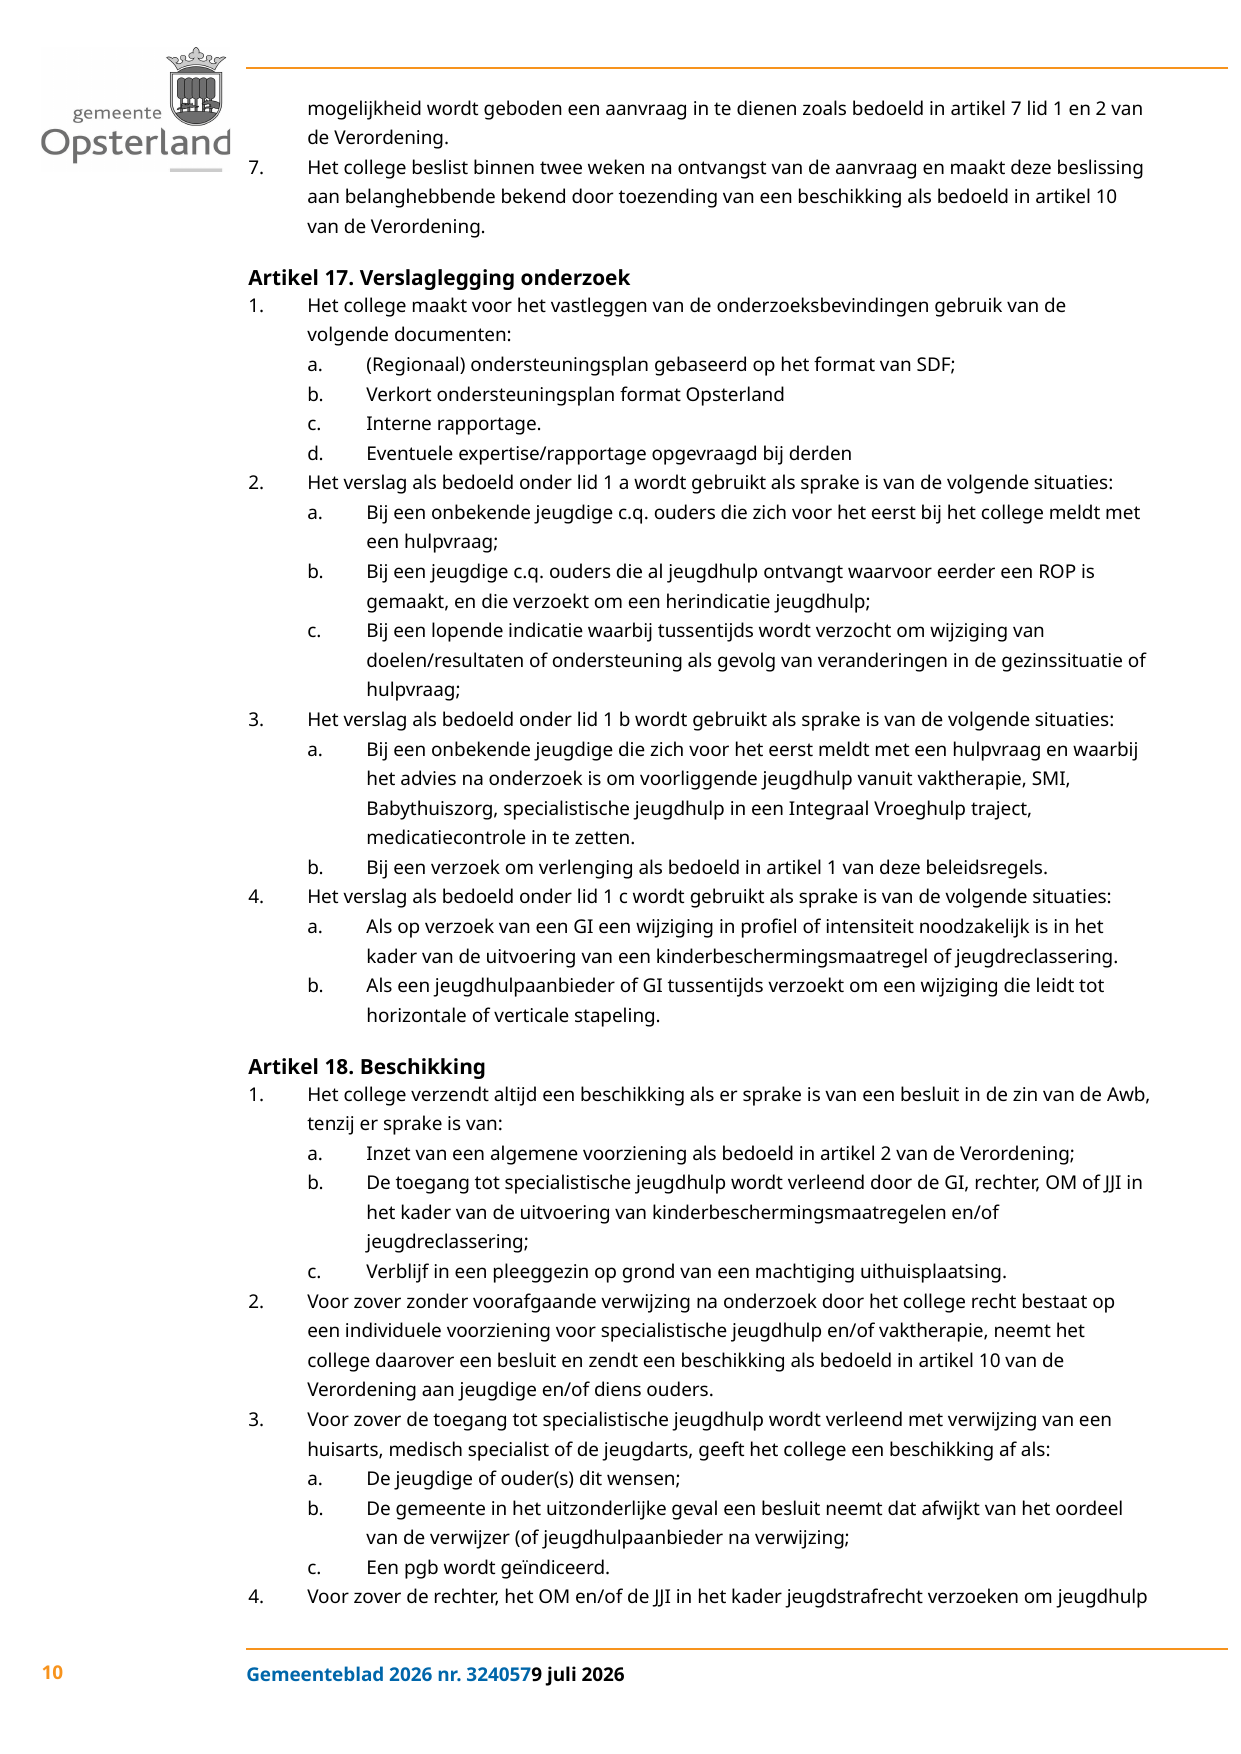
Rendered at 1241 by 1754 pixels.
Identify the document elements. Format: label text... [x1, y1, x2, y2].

picture [41, 47, 231, 172]
list Voor zover de toegang tot specialistische jeugdhulp wordt verleend met verwijzing van een huisarts, medisch specialist of de jeugdarts, geeft het college een beschikking af als: [248, 1406, 1152, 1462]
list Het college beslist binnen twee weken na ontvangst van de aanvraag en maakt deze beslissing aan belanghebbende bekend door toezending van een beschikking als bedoeld in artikel 10 van de Verordening. [248, 154, 1152, 239]
list Als een jeugdhulpaanbieder of GI tussentijds verzoekt om een wijziging die leidt tot horizontale of verticale stapeling. [307, 972, 1152, 1028]
list De gemeente in het uitzonderlijke geval een besluit neemt dat afwijkt van het oordeel van de verwijzer (of jeugdhulpaanbieder na verwijzing; [307, 1495, 1152, 1550]
list Verblijf in een pleeggezin op grond van een machtiging uithuisplaatsing. [307, 1258, 1152, 1284]
list Het verslag als bedoeld onder lid 1 b wordt gebruikt als sprake is van de volgende situaties: [248, 706, 1152, 732]
list Een pgb wordt geïndiceerd. [307, 1554, 1152, 1580]
list Het verslag als bedoeld onder lid 1 a wordt gebruikt als sprake is van de volgende situaties: [248, 469, 1152, 495]
list De toegang tot specialistische jeugdhulp wordt verleend door de GI, rechter, OM of JJI in het kader van de uitvoering van kinderbeschermingsmaatregelen en/of jeugdreclassering; [307, 1169, 1152, 1254]
list Eventuele expertise/rapportage opgevraagd bij derden [307, 440, 1152, 466]
list Bij een verzoek om verlenging als bedoeld in artikel 1 van deze beleidsregels. [307, 854, 1152, 880]
list Het college verzendt altijd een beschikking als er sprake is van een besluit in de zin van de Awb, tenzij er sprake is van: [248, 1081, 1152, 1136]
list Bij een onbekende jeugdige die zich voor het eerst meldt met een hulpvraag en waarbij het advies na onderzoek is om voorliggende jeugdhulp vanuit vaktherapie, SMI, Babythuiszorg, specialistische jeugdhulp in een Integraal Vroeghulp traject, medicatiecontrole in te zetten. [307, 736, 1152, 850]
list Inzet van een algemene voorziening als bedoeld in artikel 2 van de Verordening; [307, 1140, 1152, 1166]
list De jeugdige of ouder(s) dit wensen; [307, 1465, 1152, 1491]
list Bij een lopende indicatie waarbij tussentijds wordt verzocht om wijziging van doelen/resultaten of ondersteuning als gevolg van veranderingen in de gezinssituatie of hulpvraag; [307, 617, 1152, 702]
list mogelijkheid wordt geboden een aanvraag in te dienen zoals bedoeld in artikel 7 lid 1 en 2 van de Verordening. [248, 95, 1152, 150]
list Het verslag als bedoeld onder lid 1 c wordt gebruikt als sprake is van de volgende situaties: [248, 884, 1152, 909]
text Artikel 17. Verslaglegging onderzoek [248, 263, 1152, 292]
list Het college maakt voor het vastleggen van de onderzoeksbevindingen gebruik van de volgende documenten: [248, 292, 1152, 347]
list Interne rapportage. [307, 410, 1152, 436]
list Als op verzoek van een GI een wijziging in profiel of intensiteit noodzakelijk is in het kader van de uitvoering van een kinderbeschermingsmaatregel of jeugdreclassering. [307, 913, 1152, 968]
list (Regionaal) ondersteuningsplan gebaseerd op het format van SDF; [307, 351, 1152, 377]
list Verkort ondersteuningsplan format Opsterland [307, 381, 1152, 406]
text Artikel 18. Beschikking [248, 1052, 1152, 1081]
list Voor zover zonder voorafgaande verwijzing na onderzoek door het college recht bestaat op een individuele voorziening voor specialistische jeugdhulp en/of vaktherapie, neemt het college daarover een besluit en zendt een beschikking als bedoeld in artikel 10 van de Verordening aan jeugdige en/of diens ouders. [248, 1288, 1152, 1402]
list Bij een jeugdige c.q. ouders die al jeugdhulp ontvangt waarvoor eerder een ROP is gemaakt, en die verzoekt om een herindicatie jeugdhulp; [307, 558, 1152, 613]
list Bij een onbekende jeugdige c.q. ouders die zich voor het eerst bij het college meldt met een hulpvraag; [307, 499, 1152, 554]
list Voor zover de rechter, het OM en/of de JJI in het kader jeugdstrafrecht verzoeken om jeugdhulp [248, 1584, 1152, 1609]
